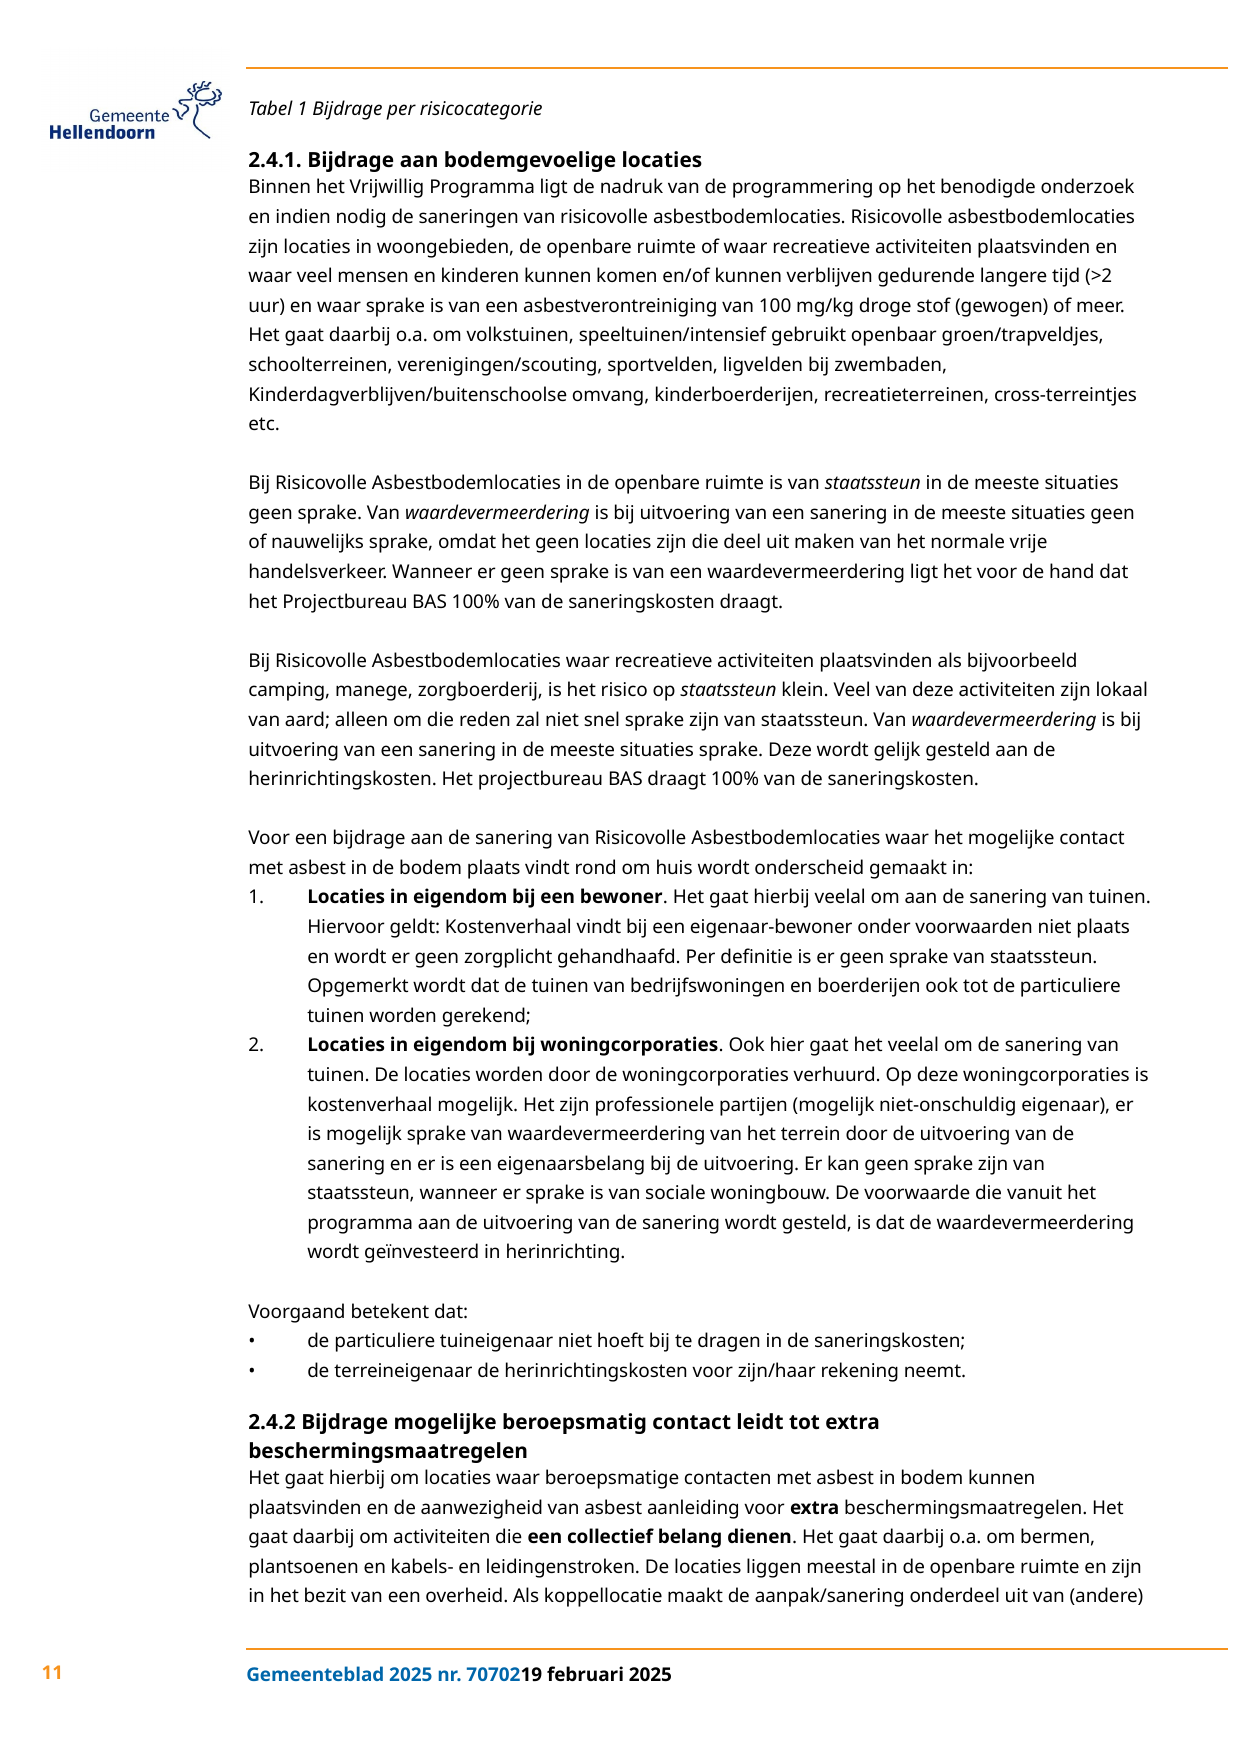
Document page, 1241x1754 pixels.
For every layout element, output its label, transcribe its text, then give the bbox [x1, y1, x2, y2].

text Tabel 1 Bijdrage per risicocategorie [248, 95, 1152, 121]
text 2.4.2 Bijdrage mogelijke beroepsmatig contact leidt tot extra beschermingsmaatregelen [248, 1407, 1152, 1464]
list Locaties in eigendom bij een bewoner. Het gaat hierbij veelal om aan de sanering van tuinen. Hiervoor geldt: Kostenverhaal vindt bij een eigenaar-bewoner onder voorwaarden niet plaats en wordt er geen zorgplicht gehandhaafd. Per definitie is er geen sprake van staatssteun. Opgemerkt wordt dat de tuinen van bedrijfswoningen en boerderijen ook tot de particuliere tuinen worden gerekend; [248, 884, 1152, 1028]
text 2.4.1. Bijdrage aan bodemgevoelige locaties [248, 145, 1152, 174]
text Binnen het Vrijwillig Programma ligt de nadruk van de programmering op het benodigde onderzoek en indien nodig de saneringen van risicovolle asbestbodemlocaties. Risicovolle asbestbodemlocaties zijn locaties in woongebieden, de openbare ruimte of waar recreatieve activiteiten plaatsvinden en waar veel mensen en kinderen kunnen komen en/of kunnen verblijven gedurende langere tijd (>2 uur) en waar sprake is van een asbestverontreiniging van 100 mg/kg droge stof (gewogen) of meer. Het gaat daarbij o.a. om volkstuinen, speeltuinen/intensief gebruikt openbaar groen/trapveldjes, schoolterreinen, verenigingen/scouting, sportvelden, ligvelden bij zwembaden, Kinderdagverblijven/buitenschoolse omvang, kinderboerderijen, recreatieterreinen, cross-terreintjes etc. [248, 174, 1152, 436]
list de particuliere tuineigenaar niet hoeft bij te dragen in de saneringskosten; [248, 1327, 1152, 1353]
list de terreineigenaar de herinrichtingskosten voor zijn/haar rekening neemt. [248, 1357, 1152, 1383]
text Voor een bijdrage aan de sanering van Risicovolle Asbestbodemlocaties waar het mogelijke contact met asbest in de bodem plaats vindt rond om huis wordt onderscheid gemaakt in: [248, 824, 1152, 880]
text Voorgaand betekent dat: [248, 1298, 1152, 1323]
text Het gaat hierbij om locaties waar beroepsmatige contacten met asbest in bodem kunnen plaatsvinden en de aanwezigheid van asbest aanleiding voor extra beschermingsmaatregelen. Het gaat daarbij om activiteiten die een collectief belang dienen. Het gaat daarbij o.a. om bermen, plantsoenen en kabels- en leidingenstroken. De locaties liggen meestal in de openbare ruimte en zijn in het bezit van een overheid. Als koppellocatie maakt de aanpak/sanering onderdeel uit van (andere) [248, 1464, 1152, 1608]
text Bij Risicovolle Asbestbodemlocaties waar recreatieve activiteiten plaatsvinden als bijvoorbeeld camping, manege, zorgboerderij, is het risico op staatssteun klein. Veel van deze activiteiten zijn lokaal van aard; alleen om die reden zal niet snel sprake zijn van staatssteun. Van waardevermeerdering is bij uitvoering van een sanering in de meeste situaties sprake. Deze wordt gelijk gesteld aan de herinrichtingskosten. Het projectbureau BAS draagt 100% van de saneringskosten. [248, 647, 1152, 791]
text Bij Risicovolle Asbestbodemlocaties in de openbare ruimte is van staatssteun in de meeste situaties geen sprake. Van waardevermeerdering is bij uitvoering van een sanering in de meeste situaties geen of nauwelijks sprake, omdat het geen locaties zijn die deel uit maken van het normale vrije handelsverkeer. Wanneer er geen sprake is van een waardevermeerdering ligt het voor de hand dat het Projectbureau BAS 100% van de saneringskosten draagt. [248, 469, 1152, 613]
list Locaties in eigendom bij woningcorporaties. Ook hier gaat het veelal om de sanering van tuinen. De locaties worden door de woningcorporaties verhuurd. Op deze woningcorporaties is kostenverhaal mogelijk. Het zijn professionele partijen (mogelijk niet-onschuldig eigenaar), er is mogelijk sprake van waardevermeerdering van het terrein door de uitvoering van de sanering en er is een eigenaarsbelang bij de uitvoering. Er kan geen sprake zijn van staatssteun, wanneer er sprake is van sociale woningbouw. De voorwaarde die vanuit het programma aan de uitvoering van de sanering wordt gesteld, is dat de waardevermeerdering wordt geïnvesteerd in herinrichting. [248, 1032, 1152, 1264]
picture [41, 47, 231, 172]
